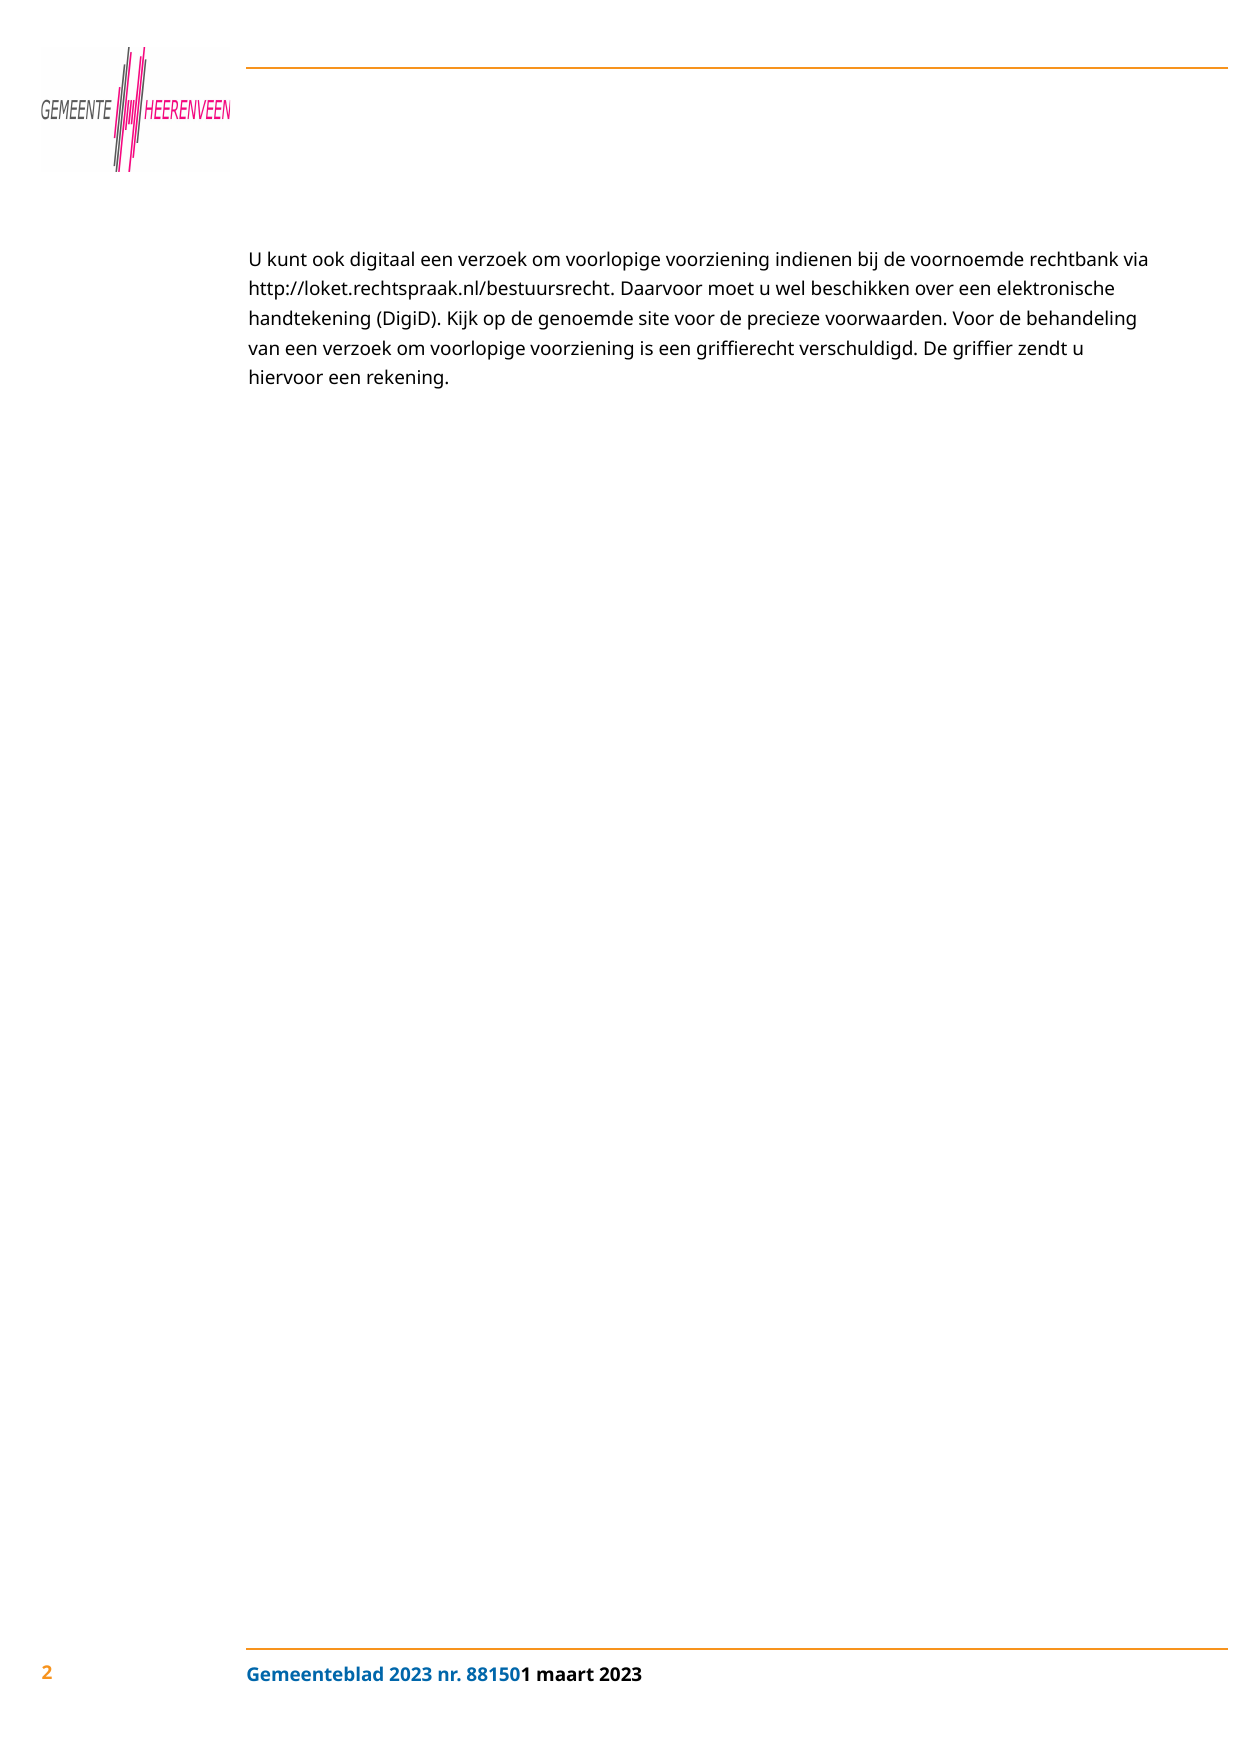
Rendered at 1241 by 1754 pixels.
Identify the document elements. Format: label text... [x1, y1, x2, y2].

text U kunt ook digitaal een verzoek om voorlopige voorziening indienen bij de voornoemde rechtbank via http://loket.rechtspraak.nl/bestuursrecht. Daarvoor moet u wel beschikken over een elektronische handtekening (DigiD). Kijk op de genoemde site voor de precieze voorwaarden. Voor de behandeling van een verzoek om voorlopige voorziening is een griffierecht verschuldigd. De griffier zendt u hiervoor een rekening. [248, 246, 1152, 390]
picture [41, 47, 231, 172]
